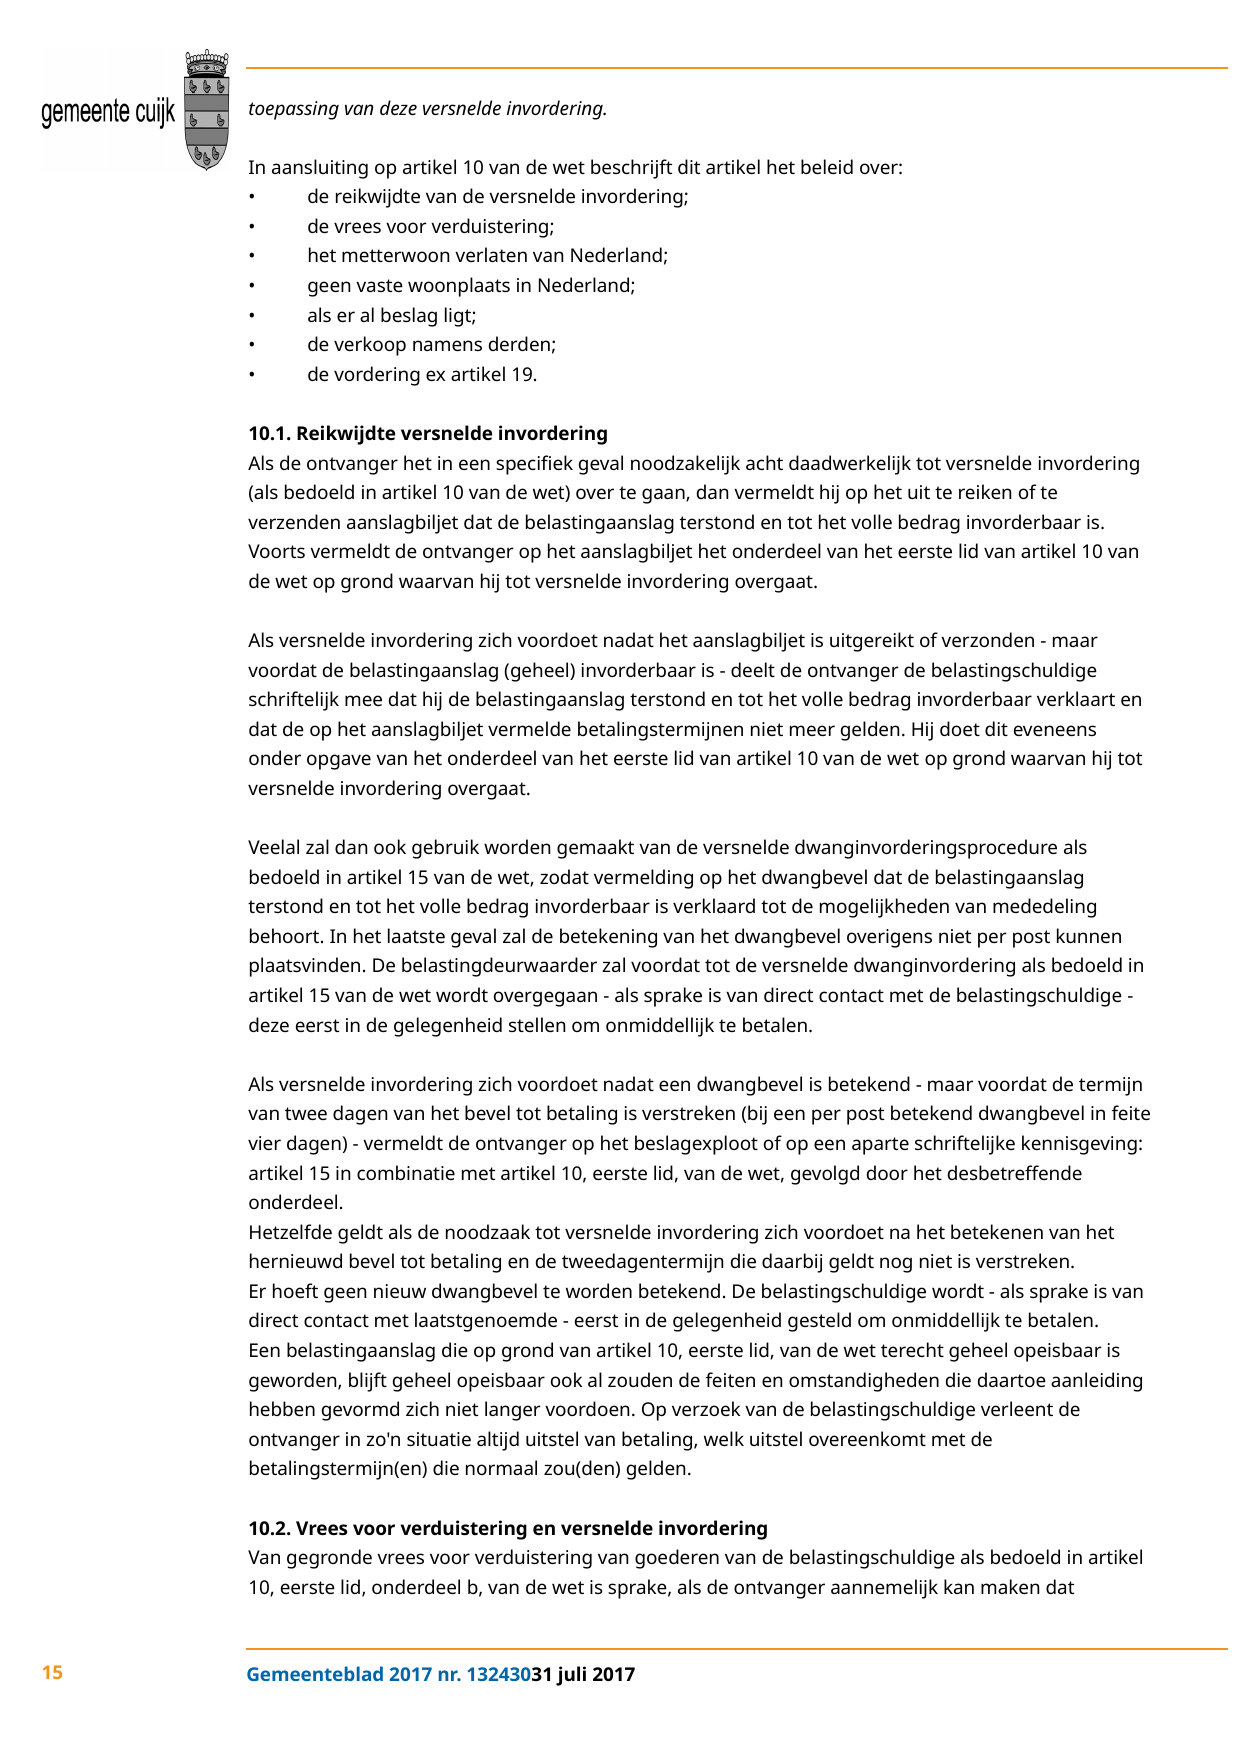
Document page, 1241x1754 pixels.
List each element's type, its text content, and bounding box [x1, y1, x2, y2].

list het metterwoon verlaten van Nederland; [248, 243, 1152, 268]
text toepassing van deze versnelde invordering. [248, 95, 1152, 121]
text 10.2. Vrees voor verduistering en versnelde invordering [248, 1515, 1152, 1541]
text Als de ontvanger het in een specifiek geval noodzakelijk acht daadwerkelijk tot versnelde invordering (als bedoeld in artikel 10 van de wet) over te gaan, dan vermeldt hij op het uit te reiken of te verzenden aanslagbiljet dat de belastingaanslag terstond en tot het volle bedrag invorderbaar is. Voorts vermeldt de ontvanger op het aanslagbiljet het onderdeel van het eerste lid van artikel 10 van de wet op grond waarvan hij tot versnelde invordering overgaat. [248, 450, 1152, 594]
list als er al beslag ligt; [248, 302, 1152, 328]
text Er hoeft geen nieuw dwangbevel te worden betekend. De belastingschuldige wordt - als sprake is van direct contact met laatstgenoemde - eerst in de gelegenheid gesteld om onmiddellijk te betalen. [248, 1278, 1152, 1333]
text Als versnelde invordering zich voordoet nadat het aanslagbiljet is uitgereikt of verzonden - maar voordat de belastingaanslag (geheel) invorderbaar is - deelt de ontvanger de belastingschuldige schriftelijk mee dat hij de belastingaanslag terstond en tot het volle bedrag invorderbaar verklaart en dat de op het aanslagbiljet vermelde betalingstermijnen niet meer gelden. Hij doet dit eveneens onder opgave van het onderdeel van het eerste lid van artikel 10 van de wet op grond waarvan hij tot versnelde invordering overgaat. [248, 627, 1152, 801]
picture [41, 47, 231, 172]
list de reikwijdte van de versnelde invordering; [248, 183, 1152, 209]
list de vrees voor verduistering; [248, 213, 1152, 239]
text Een belastingaanslag die op grond van artikel 10, eerste lid, van de wet terecht geheel opeisbaar is geworden, blijft geheel opeisbaar ook al zouden de feiten en omstandigheden die daartoe aanleiding hebben gevormd zich niet langer voordoen. Op verzoek van de belastingschuldige verleent de ontvanger in zo'n situatie altijd uitstel van betaling, welk uitstel overeenkomt met de betalingstermijn(en) die normaal zou(den) gelden. [248, 1337, 1152, 1481]
list de vordering ex artikel 19. [248, 361, 1152, 387]
list de verkoop namens derden; [248, 331, 1152, 357]
text 10.1. Reikwijdte versnelde invordering [248, 420, 1152, 446]
text In aansluiting op artikel 10 van de wet beschrijft dit artikel het beleid over: [248, 154, 1152, 180]
text Als versnelde invordering zich voordoet nadat een dwangbevel is betekend - maar voordat de termijn van twee dagen van het bevel tot betaling is verstreken (bij een per post betekend dwangbevel in feite vier dagen) - vermeldt de ontvanger op het beslagexploot of op een aparte schriftelijke kennisgeving: artikel 15 in combinatie met artikel 10, eerste lid, van de wet, gevolgd door het desbetreffende onderdeel. [248, 1071, 1152, 1215]
list geen vaste woonplaats in Nederland; [248, 272, 1152, 298]
text Van gegronde vrees voor verduistering van goederen van de belastingschuldige als bedoeld in artikel 10, eerste lid, onderdeel b, van de wet is sprake, als de ontvanger aannemelijk kan maken dat [248, 1544, 1152, 1600]
text Hetzelfde geldt als de noodzaak tot versnelde invordering zich voordoet na het betekenen van het hernieuwd bevel tot betaling en de tweedagentermijn die daarbij geldt nog niet is verstreken. [248, 1219, 1152, 1274]
text Veelal zal dan ook gebruik worden gemaakt van de versnelde dwanginvorderingsprocedure als bedoeld in artikel 15 van de wet, zodat vermelding op het dwangbevel dat de belastingaanslag terstond en tot het volle bedrag invorderbaar is verklaard tot de mogelijkheden van mededeling behoort. In het laatste geval zal de betekening van het dwangbevel overigens niet per post kunnen plaatsvinden. De belastingdeurwaarder zal voordat tot de versnelde dwanginvordering als bedoeld in artikel 15 van de wet wordt overgegaan - als sprake is van direct contact met de belastingschuldige - deze eerst in de gelegenheid stellen om onmiddellijk te betalen. [248, 834, 1152, 1038]
